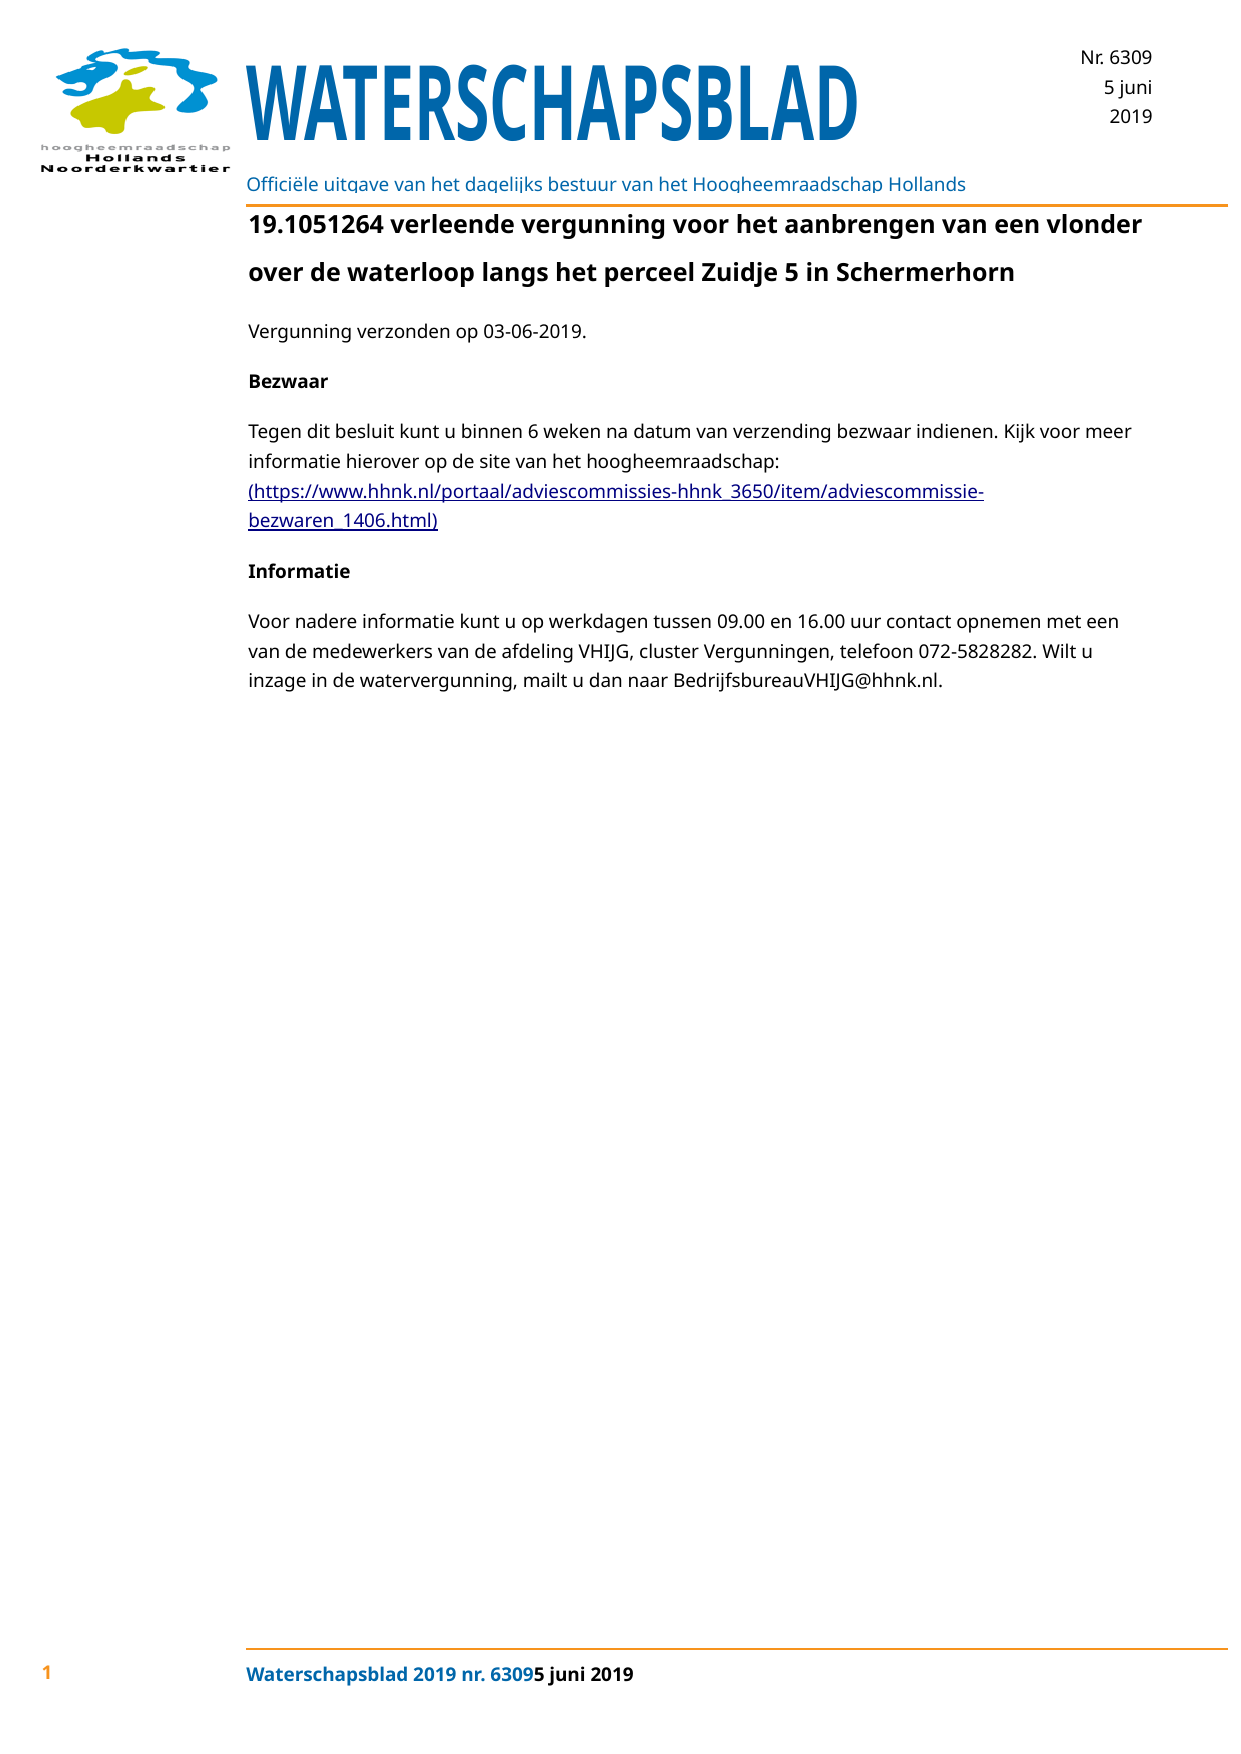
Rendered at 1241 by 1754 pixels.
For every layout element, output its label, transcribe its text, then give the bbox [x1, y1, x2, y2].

text Voor nadere informatie kunt u op werkdagen tussen 09.00 en 16.00 uur contact opnemen met een van de medewerkers van de afdeling VHIJG, cluster Vergunningen, telefoon 072-5828282. Wilt u inzage in de watervergunning, mailt u dan naar BedrijfsbureauVHIJG@hhnk.nl. [248, 608, 1152, 693]
text Informatie [248, 558, 1152, 584]
picture [41, 47, 231, 172]
text Vergunning verzonden op 03-06-2019. [248, 318, 1152, 344]
text Tegen dit besluit kunt u binnen 6 weken na datum van verzending bezwaar indienen. Kijk voor meer informatie hierover op de site van het hoogheemraadschap: (https://www.hhnk.nl/portaal/adviescommissies-hhnk_3650/item/adviescommissie-bezwaren_1406.html) [248, 419, 1152, 533]
text Bezwaar [248, 368, 1152, 394]
text 19.1051264 verleende vergunning voor het aanbrengen van een vlonder over de waterloop langs het perceel Zuidje 5 in Schermerhorn [248, 207, 1152, 288]
